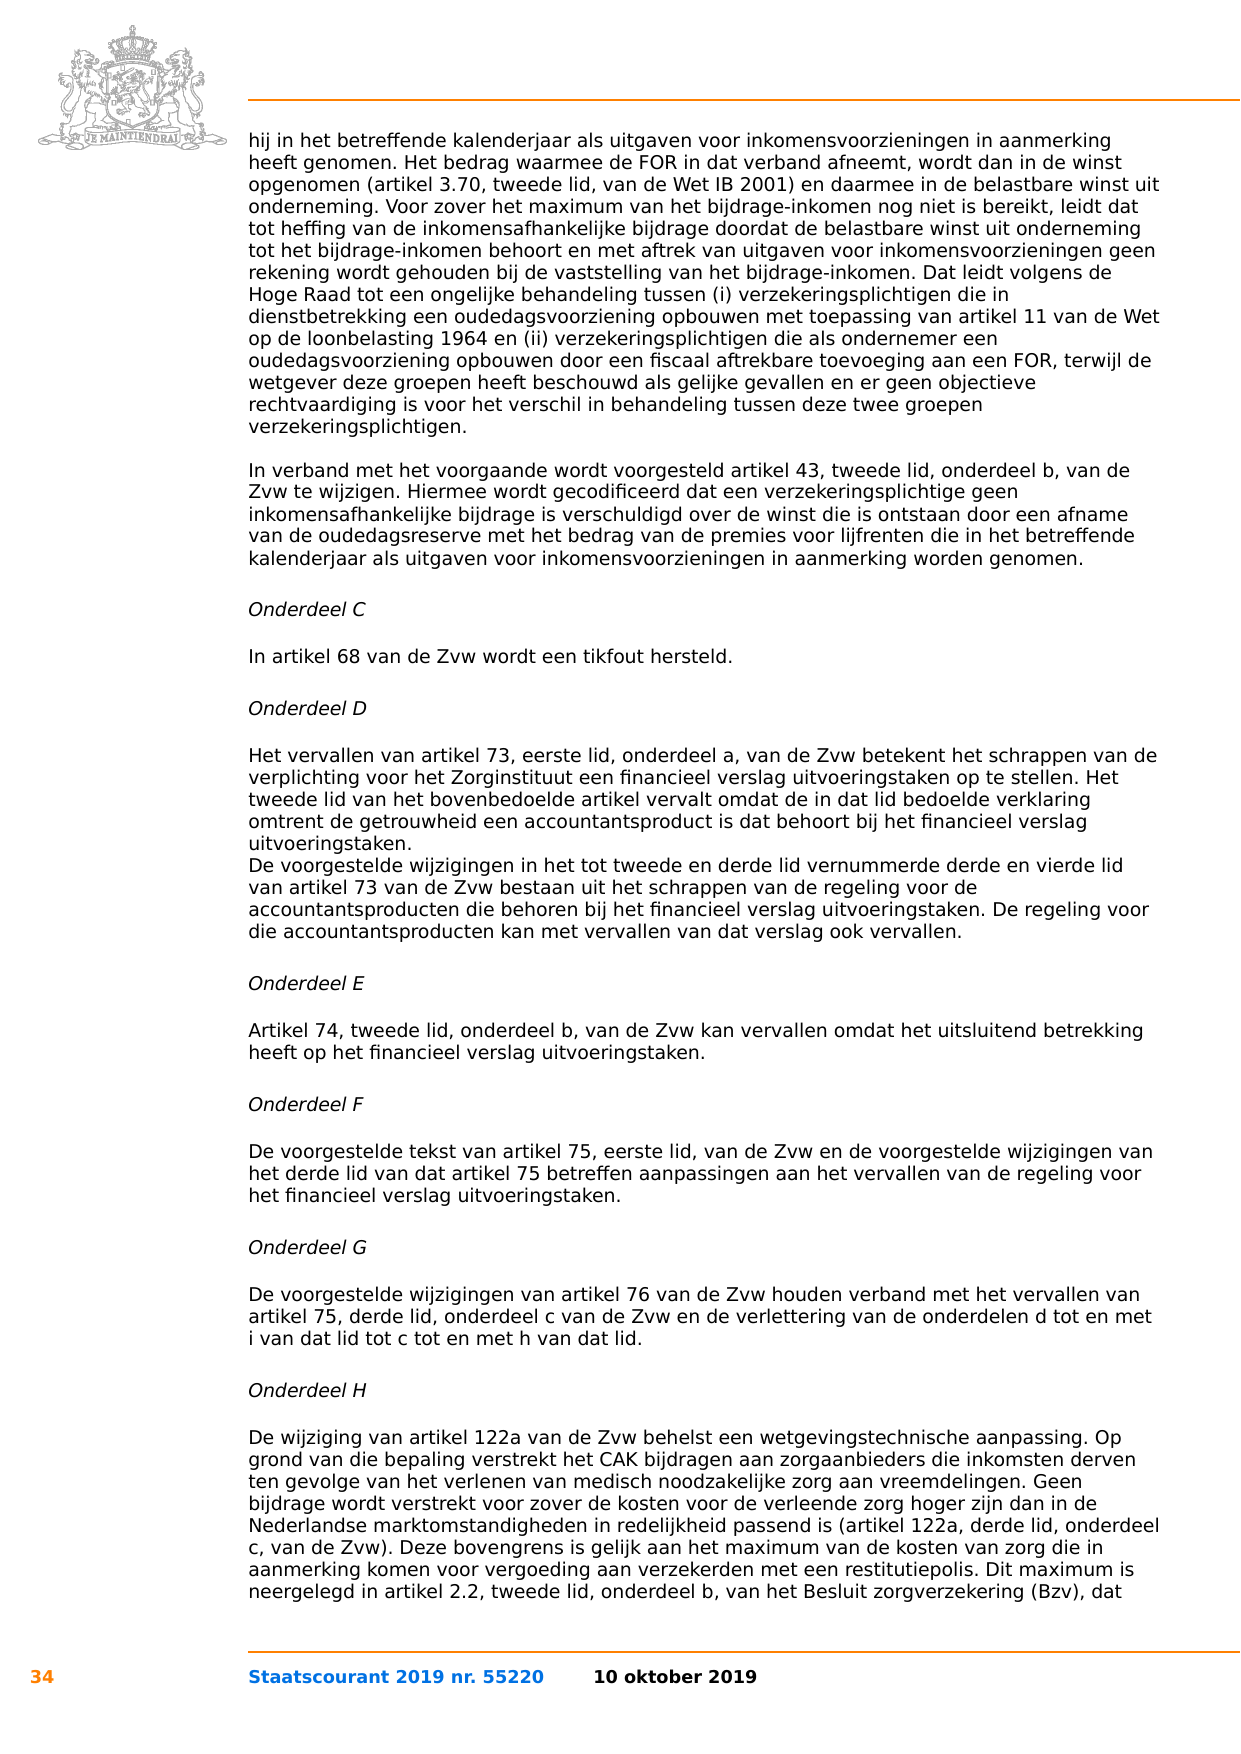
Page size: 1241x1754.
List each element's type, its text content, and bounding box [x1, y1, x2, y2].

text De wijziging van artikel 122a van de Zvw behelst een wetgevingstechnische aanpassing. Op grond van die bepaling verstrekt het CAK bijdragen aan zorgaanbieders die inkomsten derven ten gevolge van het verlenen van medisch noodzakelijke zorg aan vreemdelingen. Geen bijdrage wordt verstrekt voor zover de kosten voor de verleende zorg hoger zijn dan in de Nederlandse marktomstandigheden in redelijkheid passend is (artikel 122a, derde lid, onderdeel c, van de Zvw). Deze bovengrens is gelijk aan het maximum van de kosten van zorg die in aanmerking komen voor vergoeding aan verzekerden met een restitutiepolis. Dit maximum is neergelegd in artikel 2.2, tweede lid, onderdeel b, van het Besluit zorgverzekering (Bzv), dat [248, 1427, 1163, 1603]
text Het vervallen van artikel 73, eerste lid, onderdeel a, van de Zvw betekent het schrappen van de verplichting voor het Zorginstituut een financieel verslag uitvoeringstaken op te stellen. Het tweede lid van het bovenbedoelde artikel vervalt omdat de in dat lid bedoelde verklaring omtrent de getrouwheid een accountantsproduct is dat behoort bij het financieel verslag uitvoeringstaken. [248, 745, 1163, 855]
text In artikel 68 van de Zvw wordt een tikfout hersteld. [248, 646, 1163, 668]
subtitle Onderdeel F [248, 1094, 1163, 1116]
subtitle Onderdeel H [248, 1380, 1163, 1402]
text De voorgestelde wijzigingen van artikel 76 van de Zvw houden verband met het vervallen van artikel 75, derde lid, onderdeel c van de Zvw en de verlettering van de onderdelen d tot en met i van dat lid tot c tot en met h van dat lid. [248, 1284, 1163, 1350]
subtitle Onderdeel C [248, 599, 1163, 621]
text In verband met het voorgaande wordt voorgesteld artikel 43, tweede lid, onderdeel b, van de Zvw te wijzigen. Hiermee wordt gecodificeerd dat een verzekeringsplichtige geen inkomensafhankelijke bijdrage is verschuldigd over de winst die is ontstaan door een afname van de oudedagsreserve met het bedrag van de premies voor lijfrenten die in het betreffende kalenderjaar als uitgaven voor inkomensvoorzieningen in aanmerking worden genomen. [248, 459, 1163, 569]
text hij in het betreffende kalenderjaar als uitgaven voor inkomensvoorzieningen in aanmerking heeft genomen. Het bedrag waarmee de FOR in dat verband afneemt, wordt dan in de winst opgenomen (artikel 3.70, tweede lid, van de Wet IB 2001) en daarmee in de belastbare winst uit onderneming. Voor zover het maximum van het bijdrage-inkomen nog niet is bereikt, leidt dat tot heffing van de inkomensafhankelijke bijdrage doordat de belastbare winst uit onderneming tot het bijdrage-inkomen behoort en met aftrek van uitgaven voor inkomensvoorzieningen geen rekening wordt gehouden bij de vaststelling van het bijdrage-inkomen. Dat leidt volgens de Hoge Raad tot een ongelijke behandeling tussen (i) verzekeringsplichtigen die in dienstbetrekking een oudedagsvoorziening opbouwen met toepassing van artikel 11 van de Wet op de loonbelasting 1964 en (ii) verzekeringsplichtigen die als ondernemer een oudedagsvoorziening opbouwen door een fiscaal aftrekbare toevoeging aan een FOR, terwijl de wetgever deze groepen heeft beschouwd als gelijke gevallen en er geen objectieve rechtvaardiging is voor het verschil in behandeling tussen deze twee groepen verzekeringsplichtigen. [248, 130, 1163, 438]
text Artikel 74, tweede lid, onderdeel b, van de Zvw kan vervallen omdat het uitsluitend betrekking heeft op het financieel verslag uitvoeringstaken. [248, 1020, 1163, 1064]
subtitle Onderdeel G [248, 1237, 1163, 1259]
text De voorgestelde tekst van artikel 75, eerste lid, van de Zvw en de voorgestelde wijzigingen van het derde lid van dat artikel 75 betreffen aanpassingen aan het vervallen van de regeling voor het financieel verslag uitvoeringstaken. [248, 1141, 1163, 1207]
text De voorgestelde wijzigingen in het tot tweede en derde lid vernummerde derde en vierde lid van artikel 73 van de Zvw bestaan uit het schrappen van de regeling voor de accountantsproducten die behoren bij het financieel verslag uitvoeringstaken. De regeling voor die accountantsproducten kan met vervallen van dat verslag ook vervallen. [248, 855, 1163, 943]
subtitle Onderdeel D [248, 698, 1163, 720]
picture [38, 25, 227, 150]
subtitle Onderdeel E [248, 973, 1163, 995]
